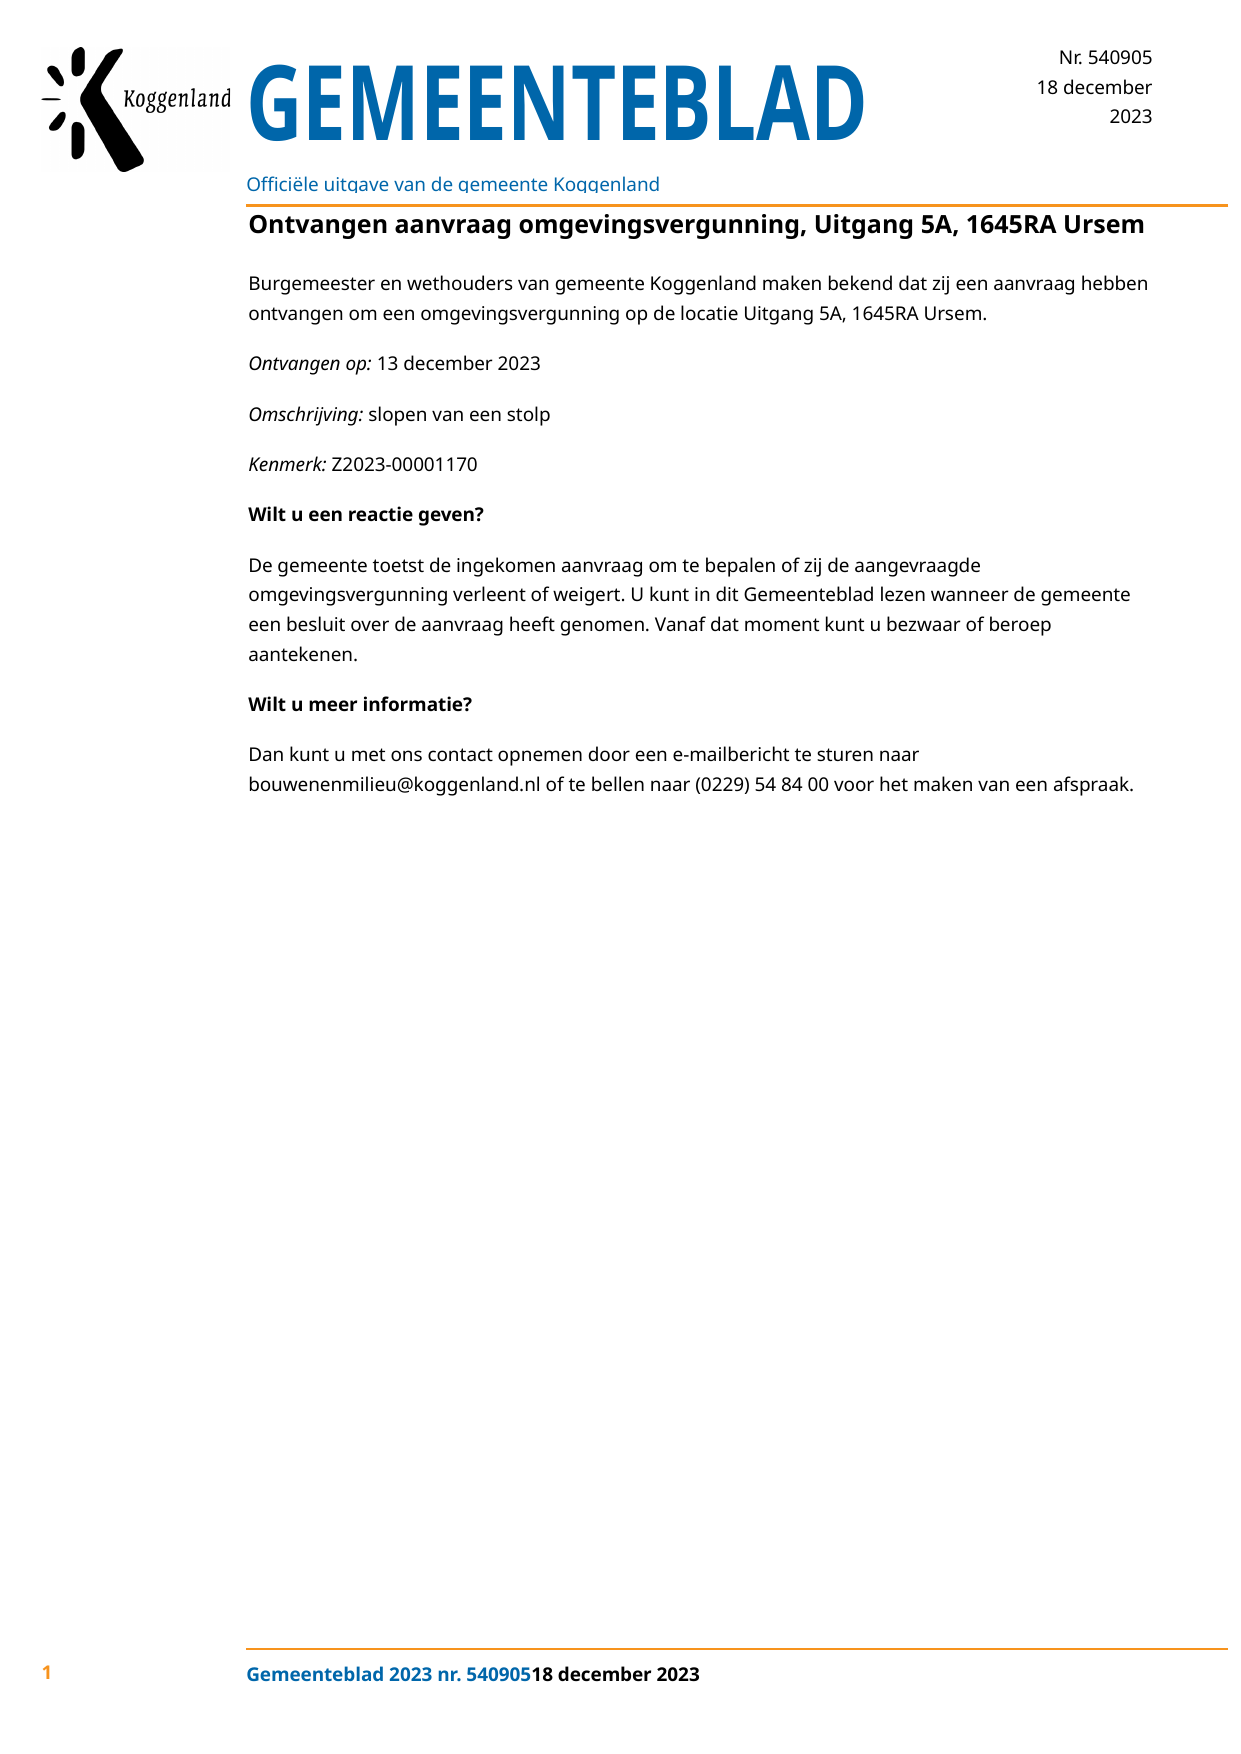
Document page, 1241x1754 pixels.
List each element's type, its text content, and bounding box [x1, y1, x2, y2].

text Ontvangen op: 13 december 2023 [248, 350, 1152, 376]
text Kenmerk: Z2023-00001170 [248, 451, 1152, 477]
text Wilt u meer informatie? [248, 691, 1152, 717]
picture [41, 47, 231, 172]
text Omschrijving: slopen van een stolp [248, 401, 1152, 426]
text Dan kunt u met ons contact opnemen door een e-mailbericht te sturen naar bouwenenmilieu@koggenland.nl of te bellen naar (0229) 54 84 00 voor het maken van een afspraak. [248, 742, 1152, 797]
text De gemeente toetst de ingekomen aanvraag om te bepalen of zij de aangevraagde omgevingsvergunning verleent of weigert. U kunt in dit Gemeenteblad lezen wanneer de gemeente een besluit over de aanvraag heeft genomen. Vanaf dat moment kunt u bezwaar of beroep aantekenen. [248, 552, 1152, 666]
text Ontvangen aanvraag omgevingsvergunning, Uitgang 5A, 1645RA Ursem [248, 207, 1152, 241]
text Burgemeester en wethouders van gemeente Koggenland maken bekend dat zij een aanvraag hebben ontvangen om een omgevingsvergunning op de locatie Uitgang 5A, 1645RA Ursem. [248, 270, 1152, 326]
text Wilt u een reactie geven? [248, 502, 1152, 527]
